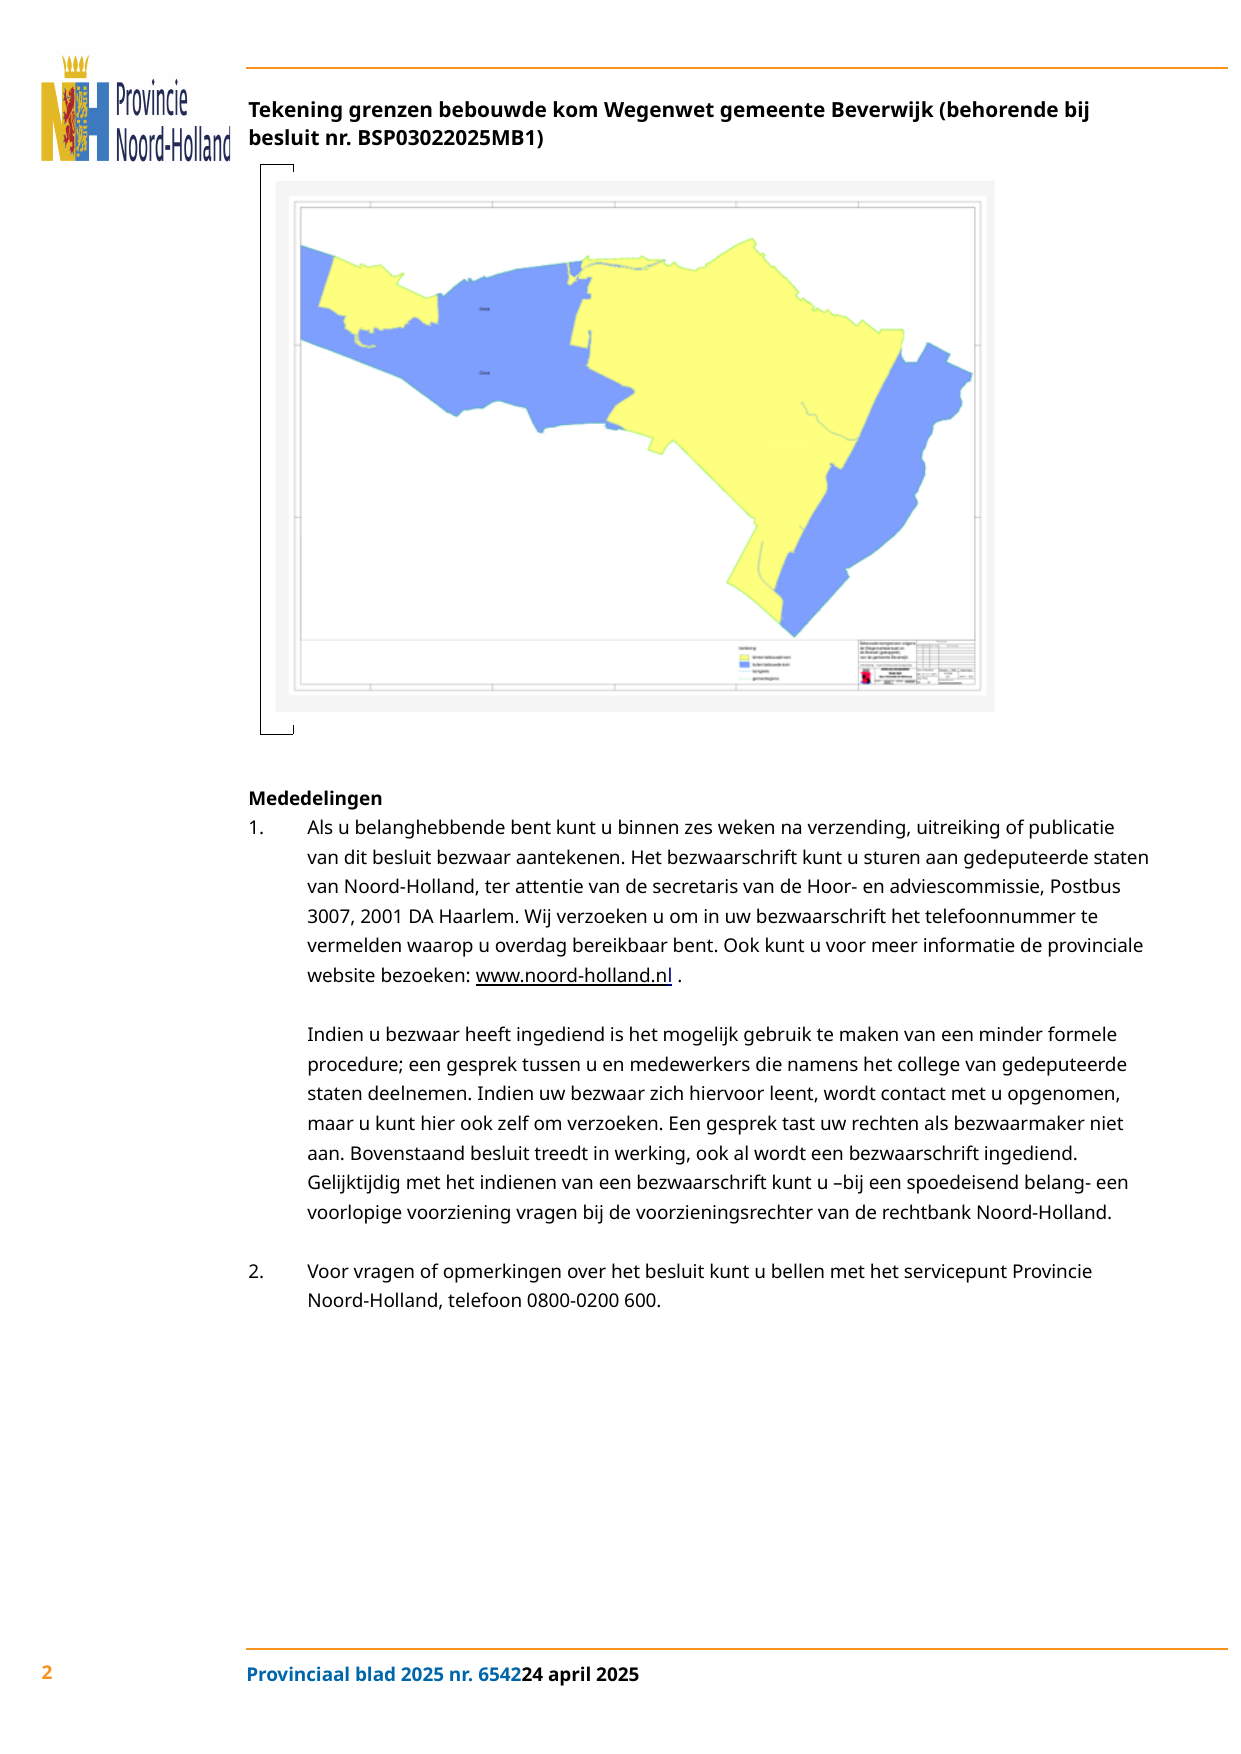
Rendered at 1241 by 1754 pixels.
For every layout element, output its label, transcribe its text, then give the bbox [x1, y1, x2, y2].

list Voor vragen of opmerkingen over het besluit kunt u bellen met het servicepunt Provincie Noord-Holland, telefoon 0800-0200 600. [248, 1258, 1152, 1313]
list Als u belanghebbende bent kunt u binnen zes weken na verzending, uitreiking of publicatie van dit besluit bezwaar aantekenen. Het bezwaarschrift kunt u sturen aan gedeputeerde staten van Noord-Holland, ter attentie van de secretaris van de Hoor- en adviescommissie, Postbus 3007, 2001 DA Haarlem. Wij verzoeken u om in uw bezwaarschrift het telefoonnummer te vermelden waarop u overdag bereikbaar bent. Ook kunt u voor meer informatie de provinciale website bezoeken: www.noord-holland.nl . [248, 814, 1152, 988]
text Mededelingen [248, 785, 1152, 810]
text Tekening grenzen bebouwde kom Wegenwet gemeente Beverwijk (behorende bij besluit nr. BSP03022025MB1) [248, 95, 1152, 152]
picture [268, 172, 1008, 725]
picture [41, 47, 231, 172]
list Indien u bezwaar heeft ingediend is het mogelijk gebruik te maken van een minder formele procedure; een gesprek tussen u en medewerkers die namens het college van gedeputeerde staten deelnemen. Indien uw bezwaar zich hiervoor leent, wordt contact met u opgenomen, maar u kunt hier ook zelf om verzoeken. Een gesprek tast uw rechten als bezwaarmaker niet aan. Bovenstaand besluit treedt in werking, ook al wordt een bezwaarschrift ingediend. Gelijktijdig met het indienen van een bezwaarschrift kunt u –bij een spoedeisend belang- een voorlopige voorziening vragen bij de voorzieningsrechter van de rechtbank Noord-Holland. [248, 1021, 1152, 1224]
